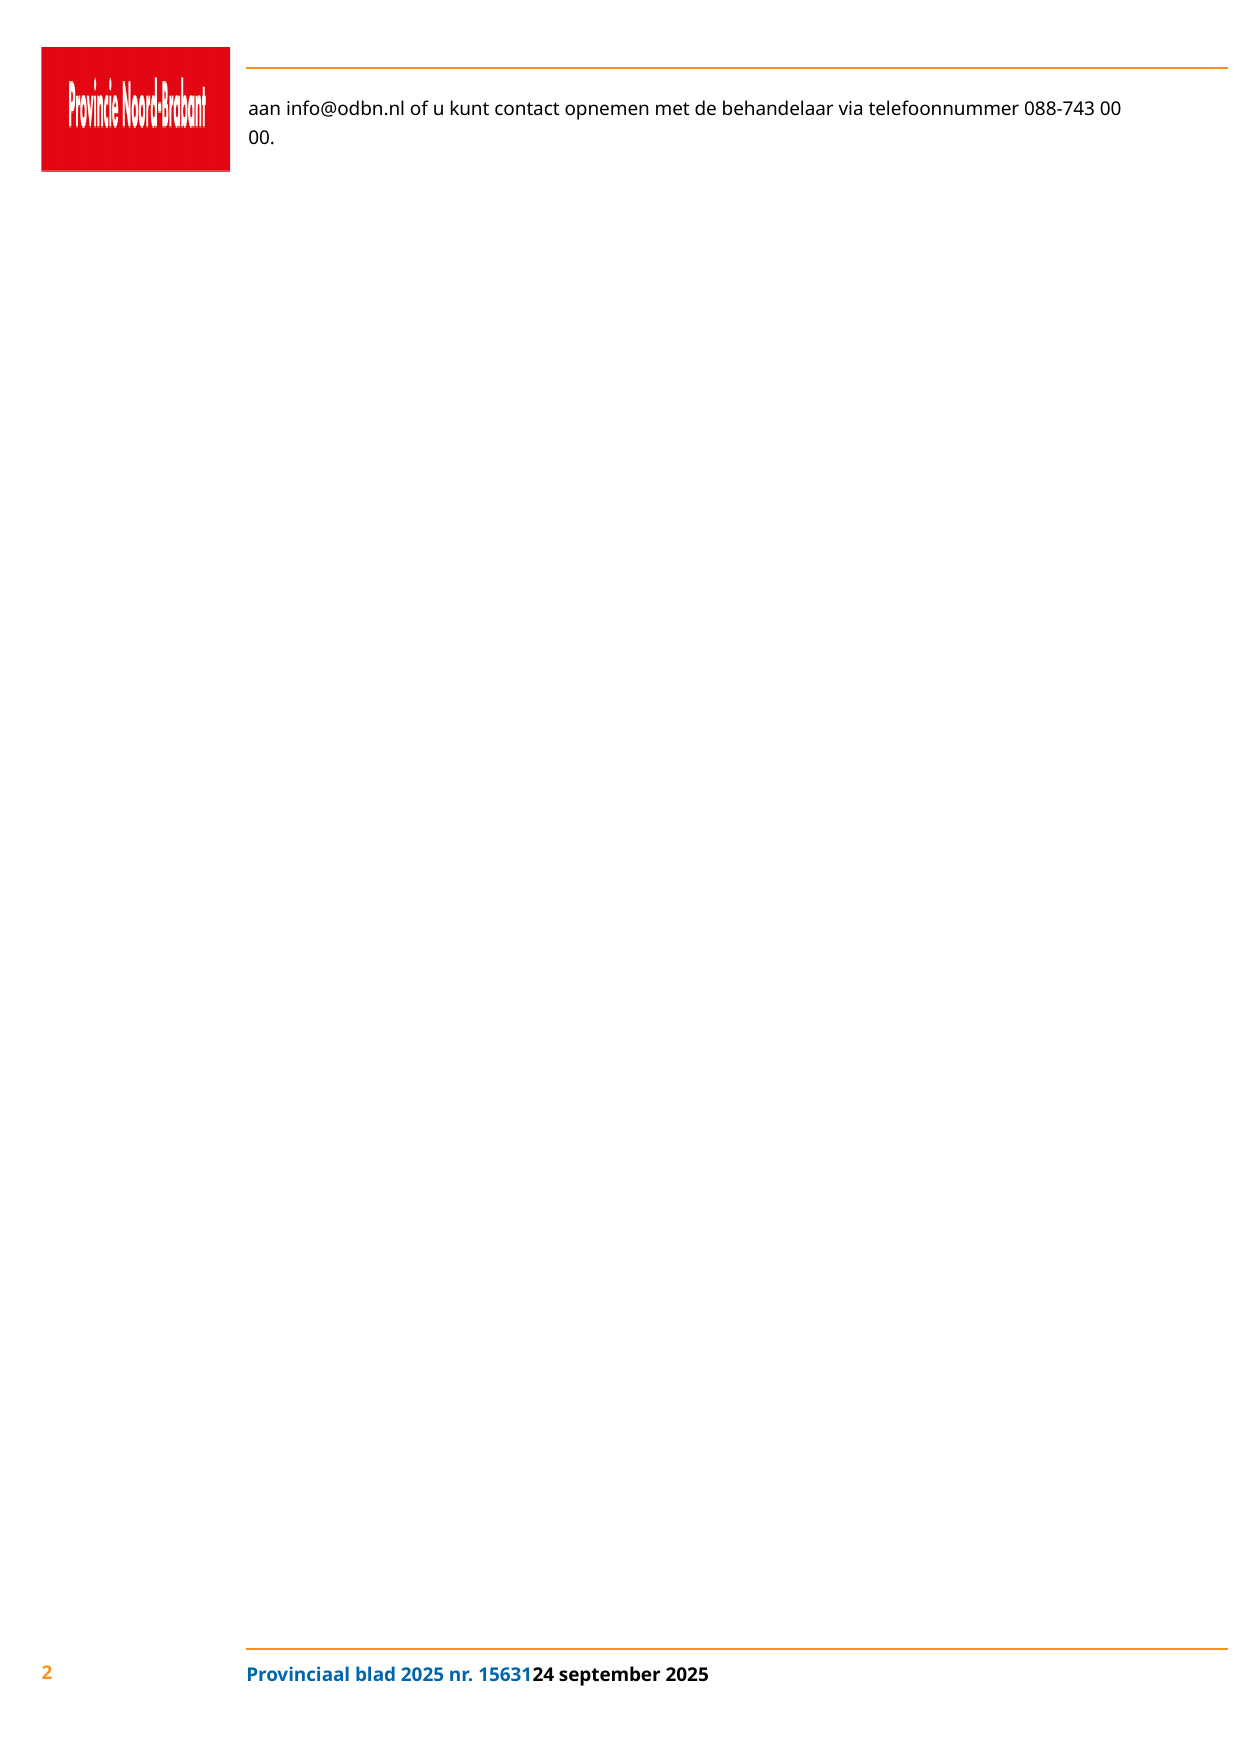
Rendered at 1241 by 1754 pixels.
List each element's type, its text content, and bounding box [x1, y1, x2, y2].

text aan info@odbn.nl of u kunt contact opnemen met de behandelaar via telefoonnummer 088-743 00 00. [248, 95, 1152, 150]
picture [41, 47, 231, 172]
